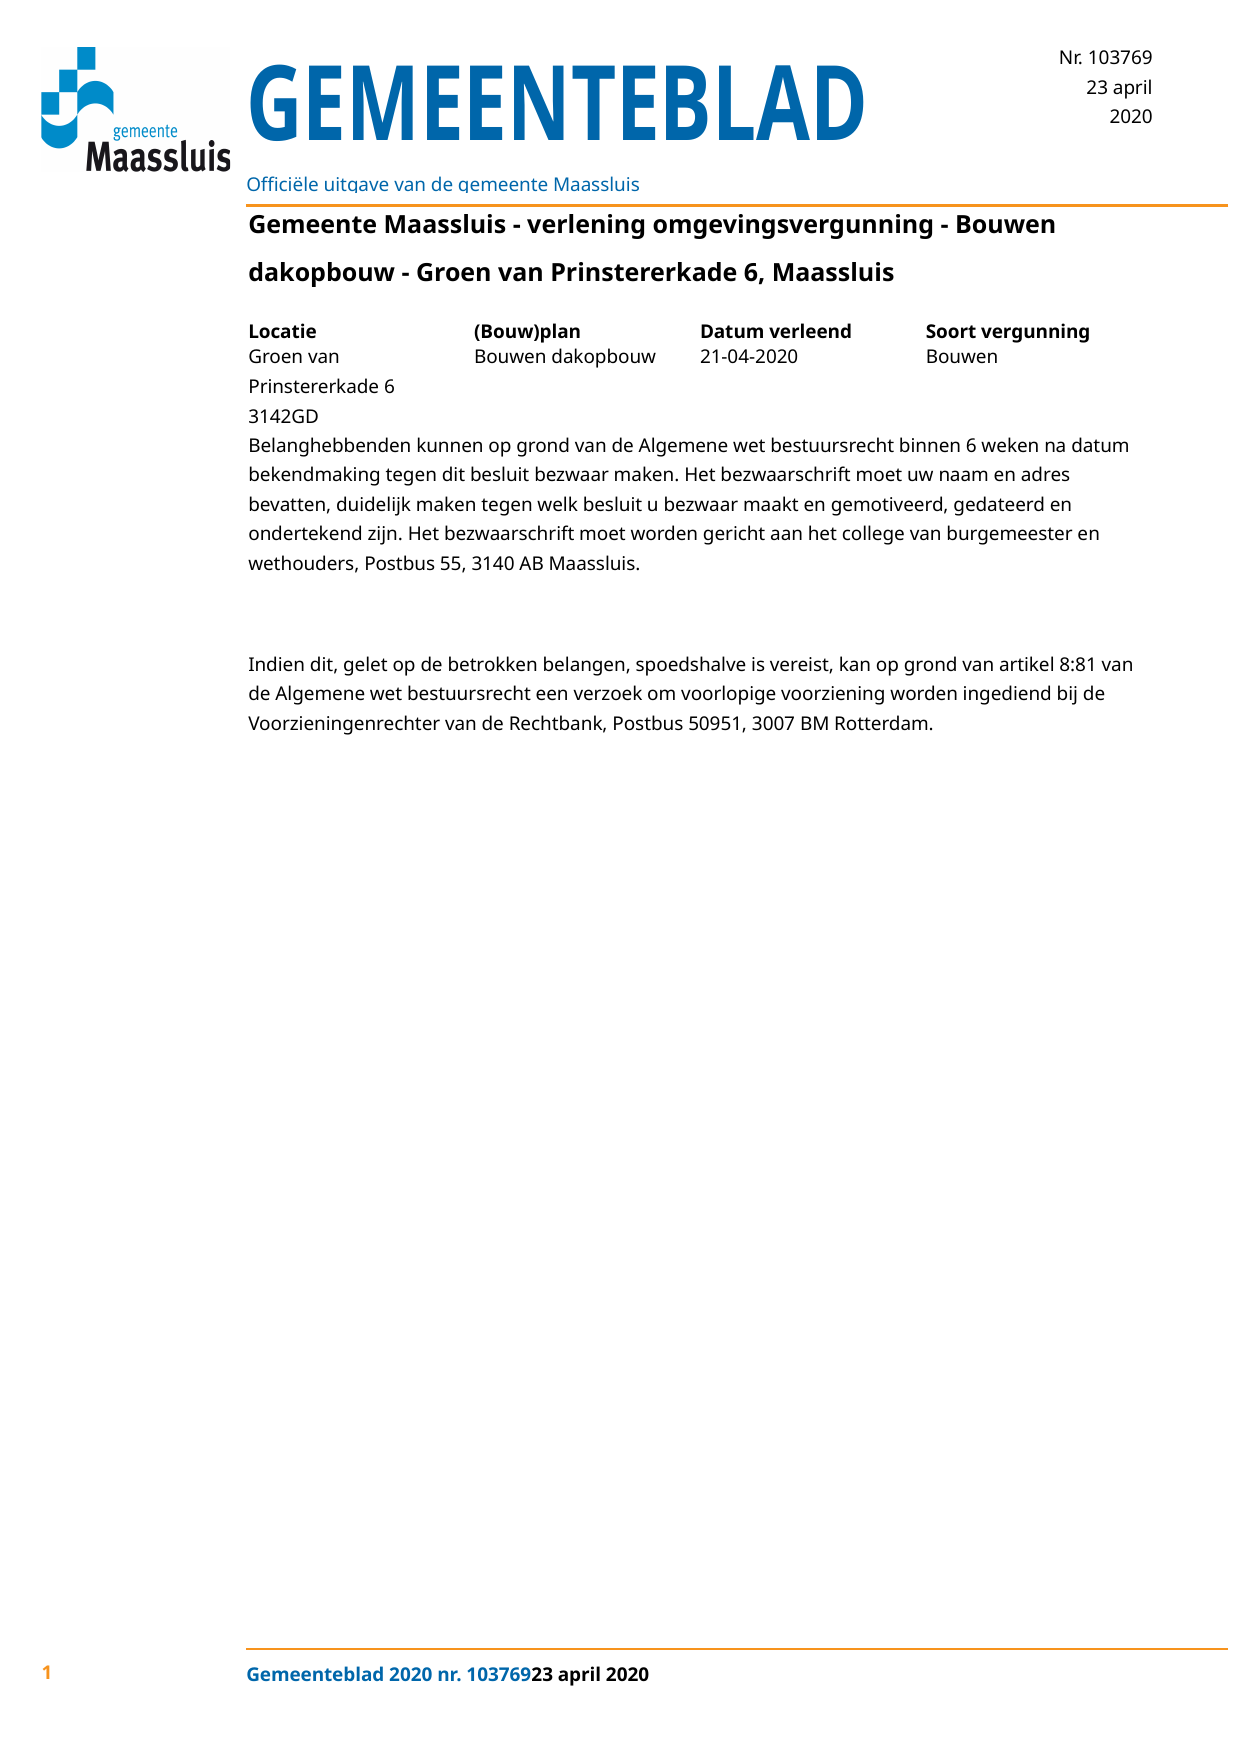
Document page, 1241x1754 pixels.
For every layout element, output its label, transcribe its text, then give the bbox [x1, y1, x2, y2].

picture [41, 47, 231, 172]
table_header Locatie [248, 318, 474, 344]
text Gemeente Maassluis - verlening omgevingsvergunning - Bouwen dakopbouw - Groen van Prinstererkade 6, Maassluis [248, 207, 1152, 288]
table_header Soort vergunning [926, 318, 1152, 344]
table_header (Bouw)plan [474, 318, 700, 344]
table_cell Bouwen [926, 344, 1152, 429]
text Indien dit, gelet op de betrokken belangen, spoedshalve is vereist, kan op grond van artikel 8:81 van de Algemene wet bestuursrecht een verzoek om voorlopige voorziening worden ingediend bij de Voorzieningenrechter van de Rechtbank, Postbus 50951, 3007 BM Rotterdam. [248, 651, 1152, 736]
table_cell Bouwen dakopbouw [474, 344, 700, 429]
table_cell Groen van Prinstererkade 6 3142GD [248, 344, 474, 429]
table_header Datum verleend [700, 318, 926, 344]
table_cell 21-04-2020 [700, 344, 926, 429]
picture [41, 47, 77, 92]
text Belanghebbenden kunnen op grond van de Algemene wet bestuursrecht binnen 6 weken na datum bekendmaking tegen dit besluit bezwaar maken. Het bezwaarschrift moet uw naam en adres bevatten, duidelijk maken tegen welk besluit u bezwaar maakt en gemotiveerd, gedateerd en ondertekend zijn. Het bezwaarschrift moet worden gericht aan het college van burgemeester en wethouders, Postbus 55, 3140 AB Maassluis. [248, 432, 1152, 576]
